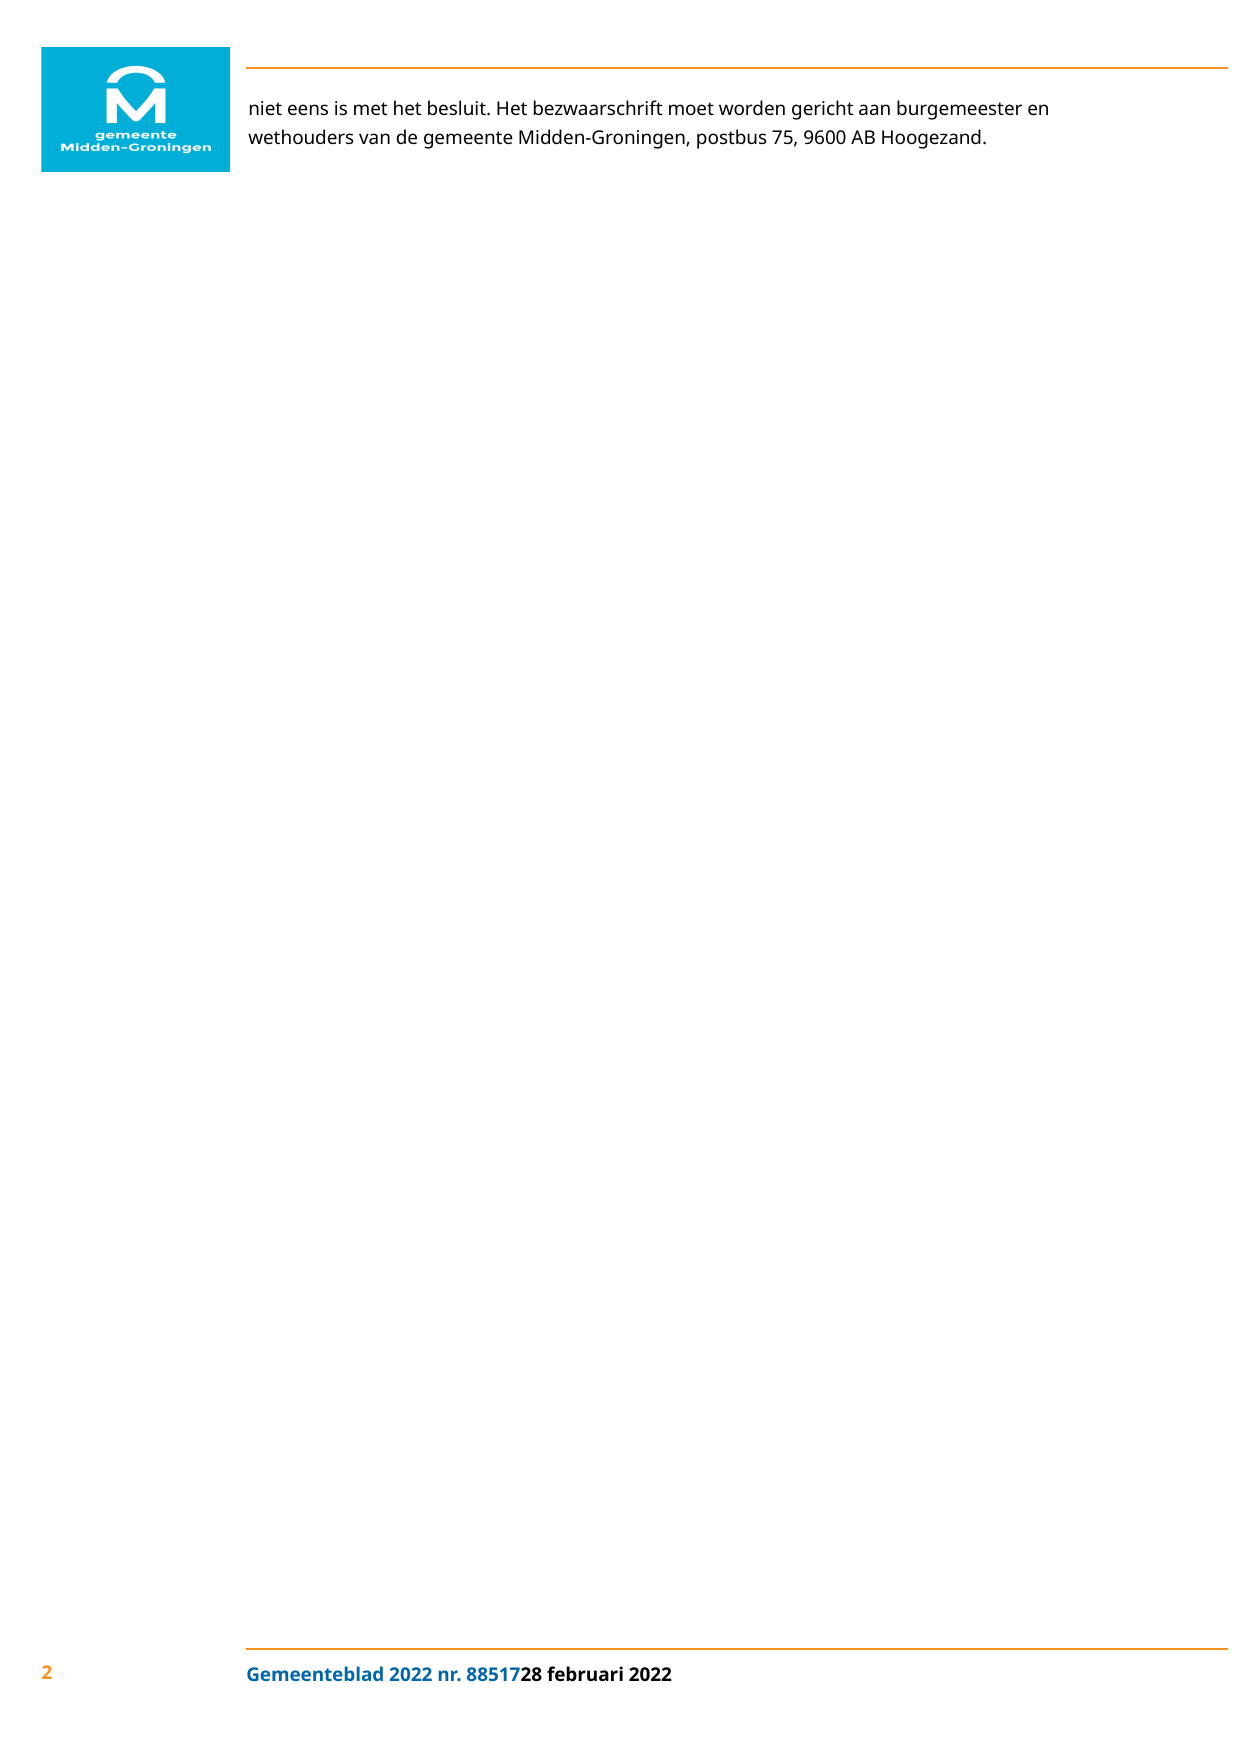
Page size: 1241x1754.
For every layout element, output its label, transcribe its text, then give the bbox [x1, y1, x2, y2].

picture [184, 146, 190, 153]
picture [108, 66, 164, 82]
picture [107, 89, 165, 122]
text niet eens is met het besluit. Het bezwaarschrift moet worden gericht aan burgemeester en wethouders van de gemeente Midden-Groningen, postbus 75, 9600 AB Hoogezand. [248, 95, 1152, 150]
